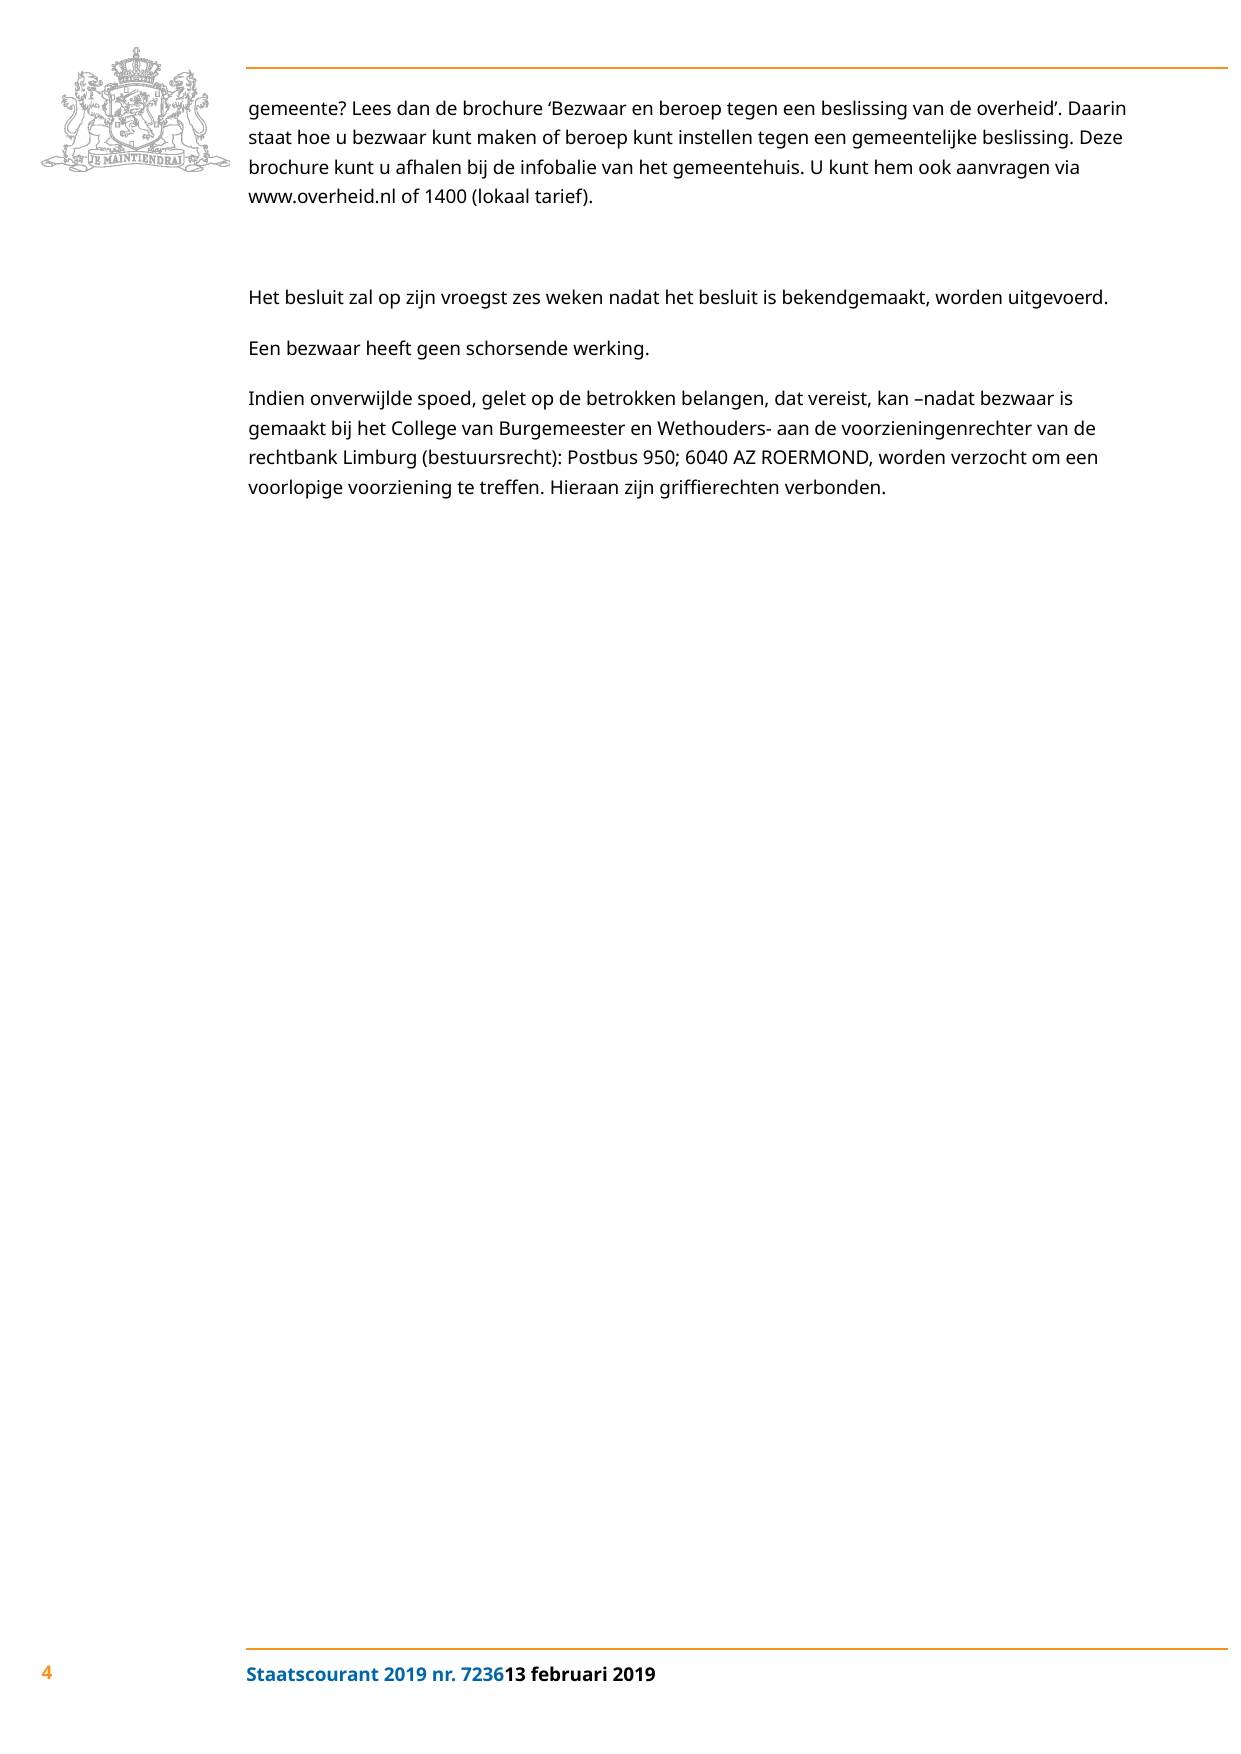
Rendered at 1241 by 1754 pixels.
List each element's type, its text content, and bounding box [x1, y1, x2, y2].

text Een bezwaar heeft geen schorsende werking. [248, 335, 1152, 361]
picture [41, 47, 231, 172]
text gemeente? Lees dan de brochure ‘Bezwaar en beroep tegen een beslissing van de overheid’. Daarin staat hoe u bezwaar kunt maken of beroep kunt instellen tegen een gemeentelijke beslissing. Deze brochure kunt u afhalen bij de infobalie van het gemeentehuis. U kunt hem ook aanvragen via www.overheid.nl of 1400 (lokaal tarief). [248, 95, 1152, 209]
text Indien onverwijlde spoed, gelet op de betrokken belangen, dat vereist, kan –nadat bezwaar is gemaakt bij het College van Burgemeester en Wethouders- aan de voorzieningenrechter van de rechtbank Limburg (bestuursrecht): Postbus 950; 6040 AZ ROERMOND, worden verzocht om een voorlopige voorziening te treffen. Hieraan zijn griffierechten verbonden. [248, 385, 1152, 500]
text Het besluit zal op zijn vroegst zes weken nadat het besluit is bekendgemaakt, worden uitgevoerd. [248, 284, 1152, 310]
